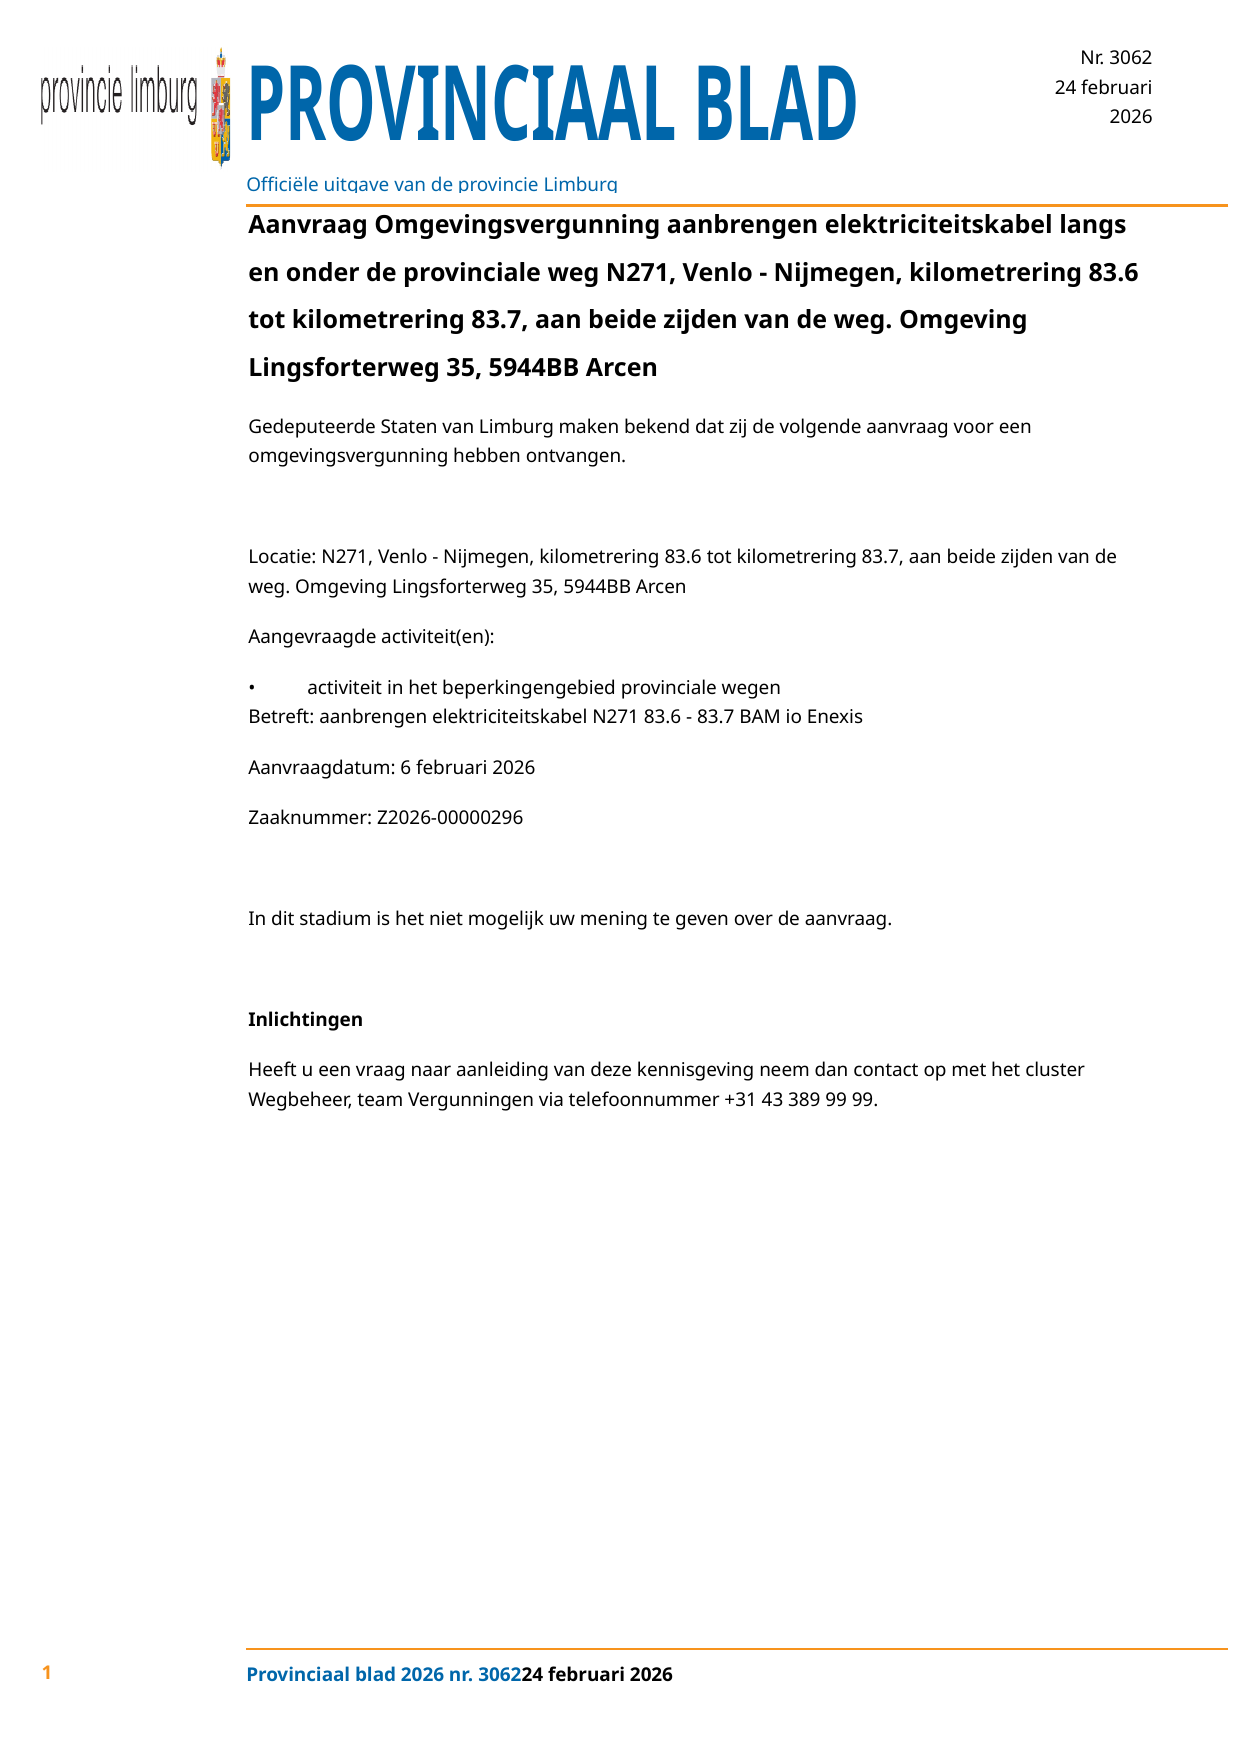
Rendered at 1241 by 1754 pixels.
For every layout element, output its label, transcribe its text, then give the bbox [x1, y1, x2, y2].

text Zaaknummer: Z2026-00000296 [248, 804, 1152, 830]
text Aanvraagdatum: 6 februari 2026 [248, 754, 1152, 780]
text Aanvraag Omgevingsvergunning aanbrengen elektriciteitskabel langs en onder de provinciale weg N271, Venlo - Nijmegen, kilometrering 83.6 tot kilometrering 83.7, aan beide zijden van de weg. Omgeving Lingsforterweg 35, 5944BB Arcen [248, 207, 1152, 384]
text Gedeputeerde Staten van Limburg maken bekend dat zij de volgende aanvraag voor een omgevingsvergunning hebben ontvangen. [248, 413, 1152, 468]
text Inlichtingen [248, 1006, 1152, 1032]
picture [41, 47, 231, 172]
text In dit stadium is het niet mogelijk uw mening te geven over de aanvraag. [248, 905, 1152, 931]
text Heeft u een vraag naar aanleiding van deze kennisgeving neem dan contact op met het cluster Wegbeheer, team Vergunningen via telefoonnummer +31 43 389 99 99. [248, 1056, 1152, 1112]
text Aangevraagde activiteit(en): [248, 623, 1152, 649]
list activiteit in het beperkingengebied provinciale wegen [248, 674, 1152, 700]
text Locatie: N271, Venlo - Nijmegen, kilometrering 83.6 tot kilometrering 83.7, aan beide zijden van de weg. Omgeving Lingsforterweg 35, 5944BB Arcen [248, 543, 1152, 599]
text Betreft: aanbrengen elektriciteitskabel N271 83.6 - 83.7 BAM io Enexis [248, 703, 1152, 729]
